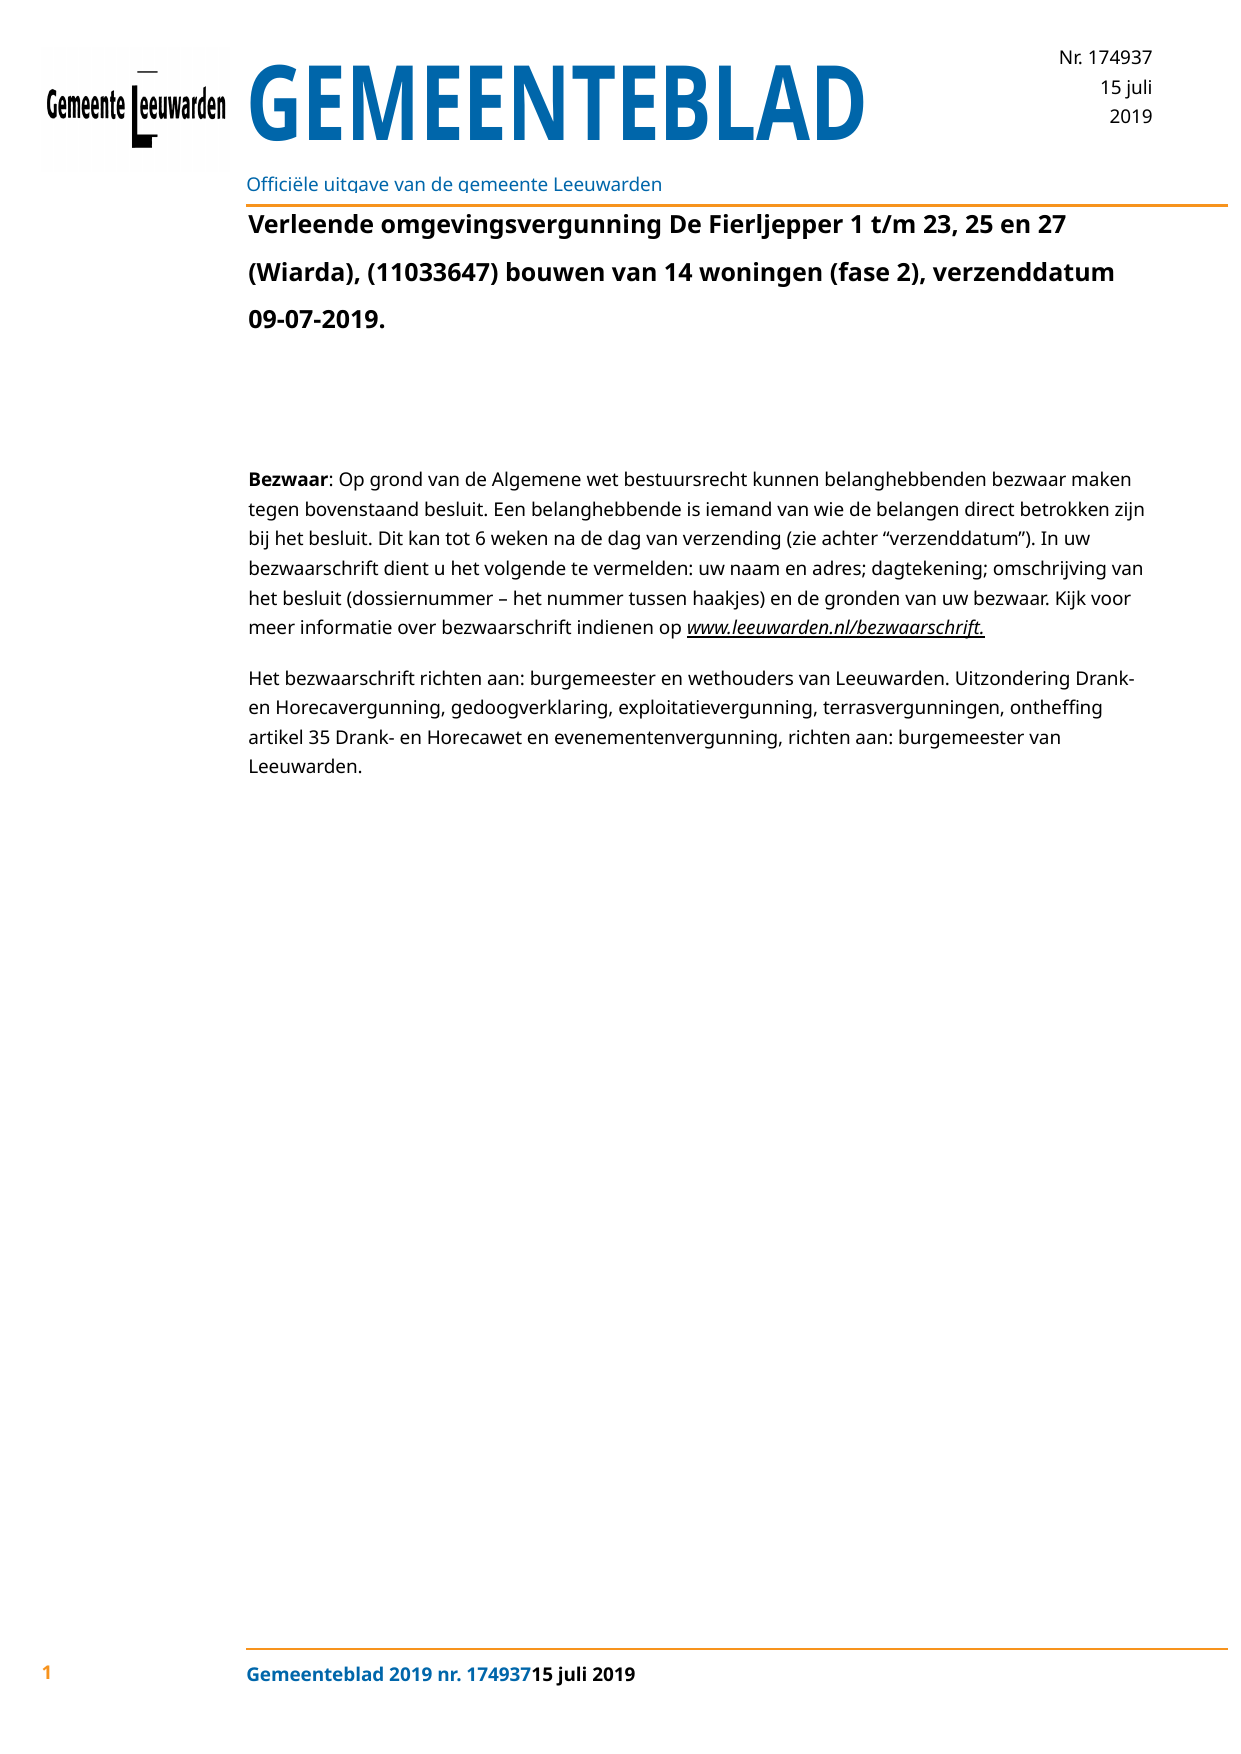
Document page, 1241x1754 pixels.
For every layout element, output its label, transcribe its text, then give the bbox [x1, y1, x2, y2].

text Bezwaar: Op grond van de Algemene wet bestuursrecht kunnen belanghebbenden bezwaar maken tegen bovenstaand besluit. Een belanghebbende is iemand van wie de belangen direct betrokken zijn bij het besluit. Dit kan tot 6 weken na de dag van verzending (zie achter “verzenddatum”). In uw bezwaarschrift dient u het volgende te vermelden: uw naam en adres; dagtekening; omschrijving van het besluit (dossiernummer – het nummer tussen haakjes) en de gronden van uw bezwaar. Kijk voor meer informatie over bezwaarschrift indienen op www.leeuwarden.nl/bezwaarschrift. [248, 466, 1152, 640]
text Verleende omgevingsvergunning De Fierljepper 1 t/m 23, 25 en 27 (Wiarda), (11033647) bouwen van 14 woningen (fase 2), verzenddatum 09-07-2019. [248, 207, 1152, 336]
text Het bezwaarschrift richten aan: burgemeester en wethouders van Leeuwarden. Uitzondering Drank- en Horecavergunning, gedoogverklaring, exploitatievergunning, terrasvergunningen, ontheffing artikel 35 Drank- en Horecawet en evenementenvergunning, richten aan: burgemeester van Leeuwarden. [248, 665, 1152, 779]
picture [41, 47, 231, 172]
